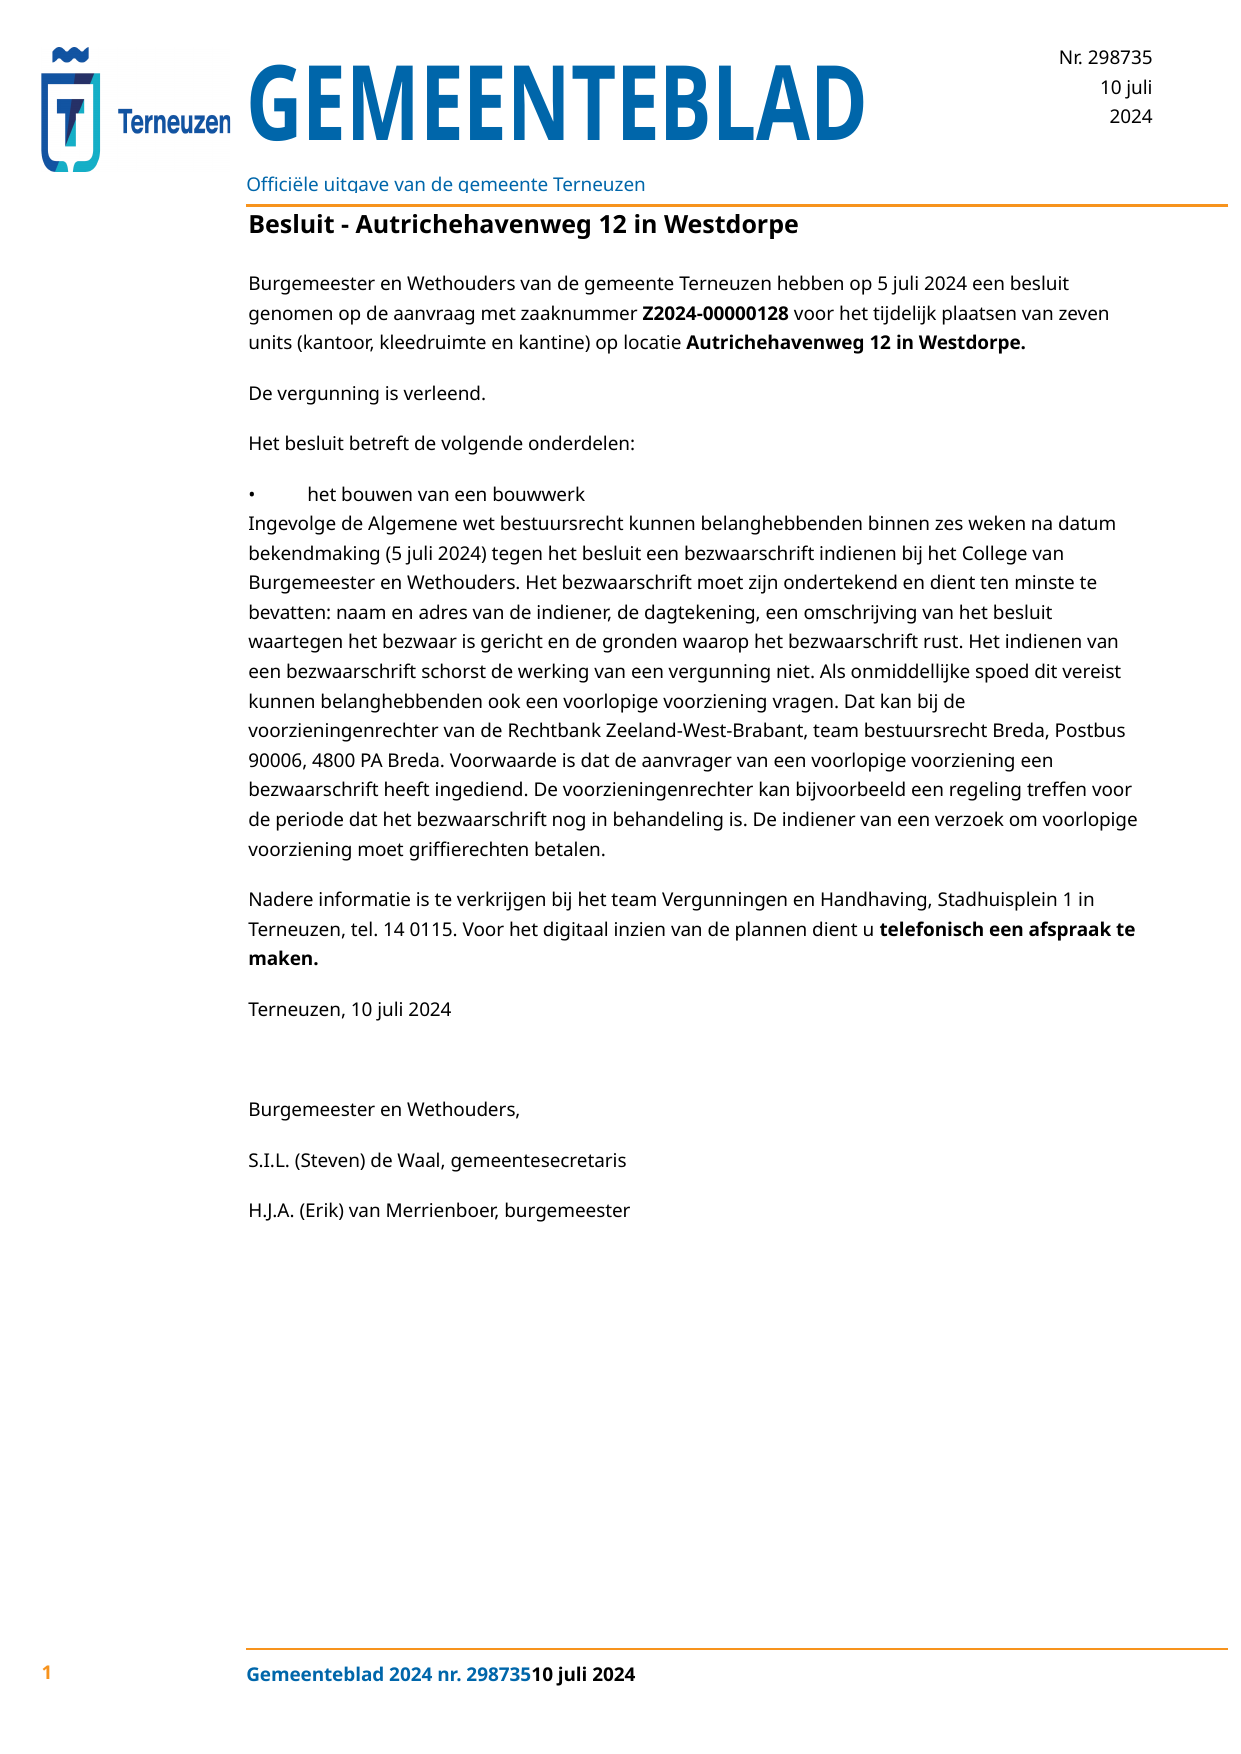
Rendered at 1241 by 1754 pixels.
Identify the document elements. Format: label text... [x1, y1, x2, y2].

text Nadere informatie is te verkrijgen bij het team Vergunningen en Handhaving, Stadhuisplein 1 in Terneuzen, tel. 14 0115. Voor het digitaal inzien van de plannen dient u telefonisch een afspraak te maken. [248, 886, 1152, 971]
text Terneuzen, 10 juli 2024 [248, 996, 1152, 1021]
text H.J.A. (Erik) van Merrienboer, burgemeester [248, 1197, 1152, 1223]
picture [41, 47, 231, 172]
text Burgemeester en Wethouders, [248, 1097, 1152, 1122]
list het bouwen van een bouwwerk [248, 481, 1152, 506]
text Ingevolge de Algemene wet bestuursrecht kunnen belanghebbenden binnen zes weken na datum bekendmaking (5 juli 2024) tegen het besluit een bezwaarschrift indienen bij het College van Burgemeester en Wethouders. Het bezwaarschrift moet zijn ondertekend en dient ten minste te bevatten: naam en adres van de indiener, de dagtekening, een omschrijving van het besluit waartegen het bezwaar is gericht en de gronden waarop het bezwaarschrift rust. Het indienen van een bezwaarschrift schorst de werking van een vergunning niet. Als onmiddellijke spoed dit vereist kunnen belanghebbenden ook een voorlopige voorziening vragen. Dat kan bij de voorzieningenrechter van de Rechtbank Zeeland-West-Brabant, team bestuursrecht Breda, Postbus 90006, 4800 PA Breda. Voorwaarde is dat de aanvrager van een voorlopige voorziening een bezwaarschrift heeft ingediend. De voorzieningenrechter kan bijvoorbeeld een regeling treffen voor de periode dat het bezwaarschrift nog in behandeling is. De indiener van een verzoek om voorlopige voorziening moet griffierechten betalen. [248, 510, 1152, 861]
text De vergunning is verleend. [248, 380, 1152, 406]
text Het besluit betreft de volgende onderdelen: [248, 430, 1152, 456]
text Burgemeester en Wethouders van de gemeente Terneuzen hebben op 5 juli 2024 een besluit genomen op de aanvraag met zaaknummer Z2024-00000128 voor het tijdelijk plaatsen van zeven units (kantoor, kleedruimte en kantine) op locatie Autrichehavenweg 12 in Westdorpe. [248, 270, 1152, 355]
text Besluit - Autrichehavenweg 12 in Westdorpe [248, 207, 1152, 241]
text S.I.L. (Steven) de Waal, gemeentesecretaris [248, 1147, 1152, 1173]
